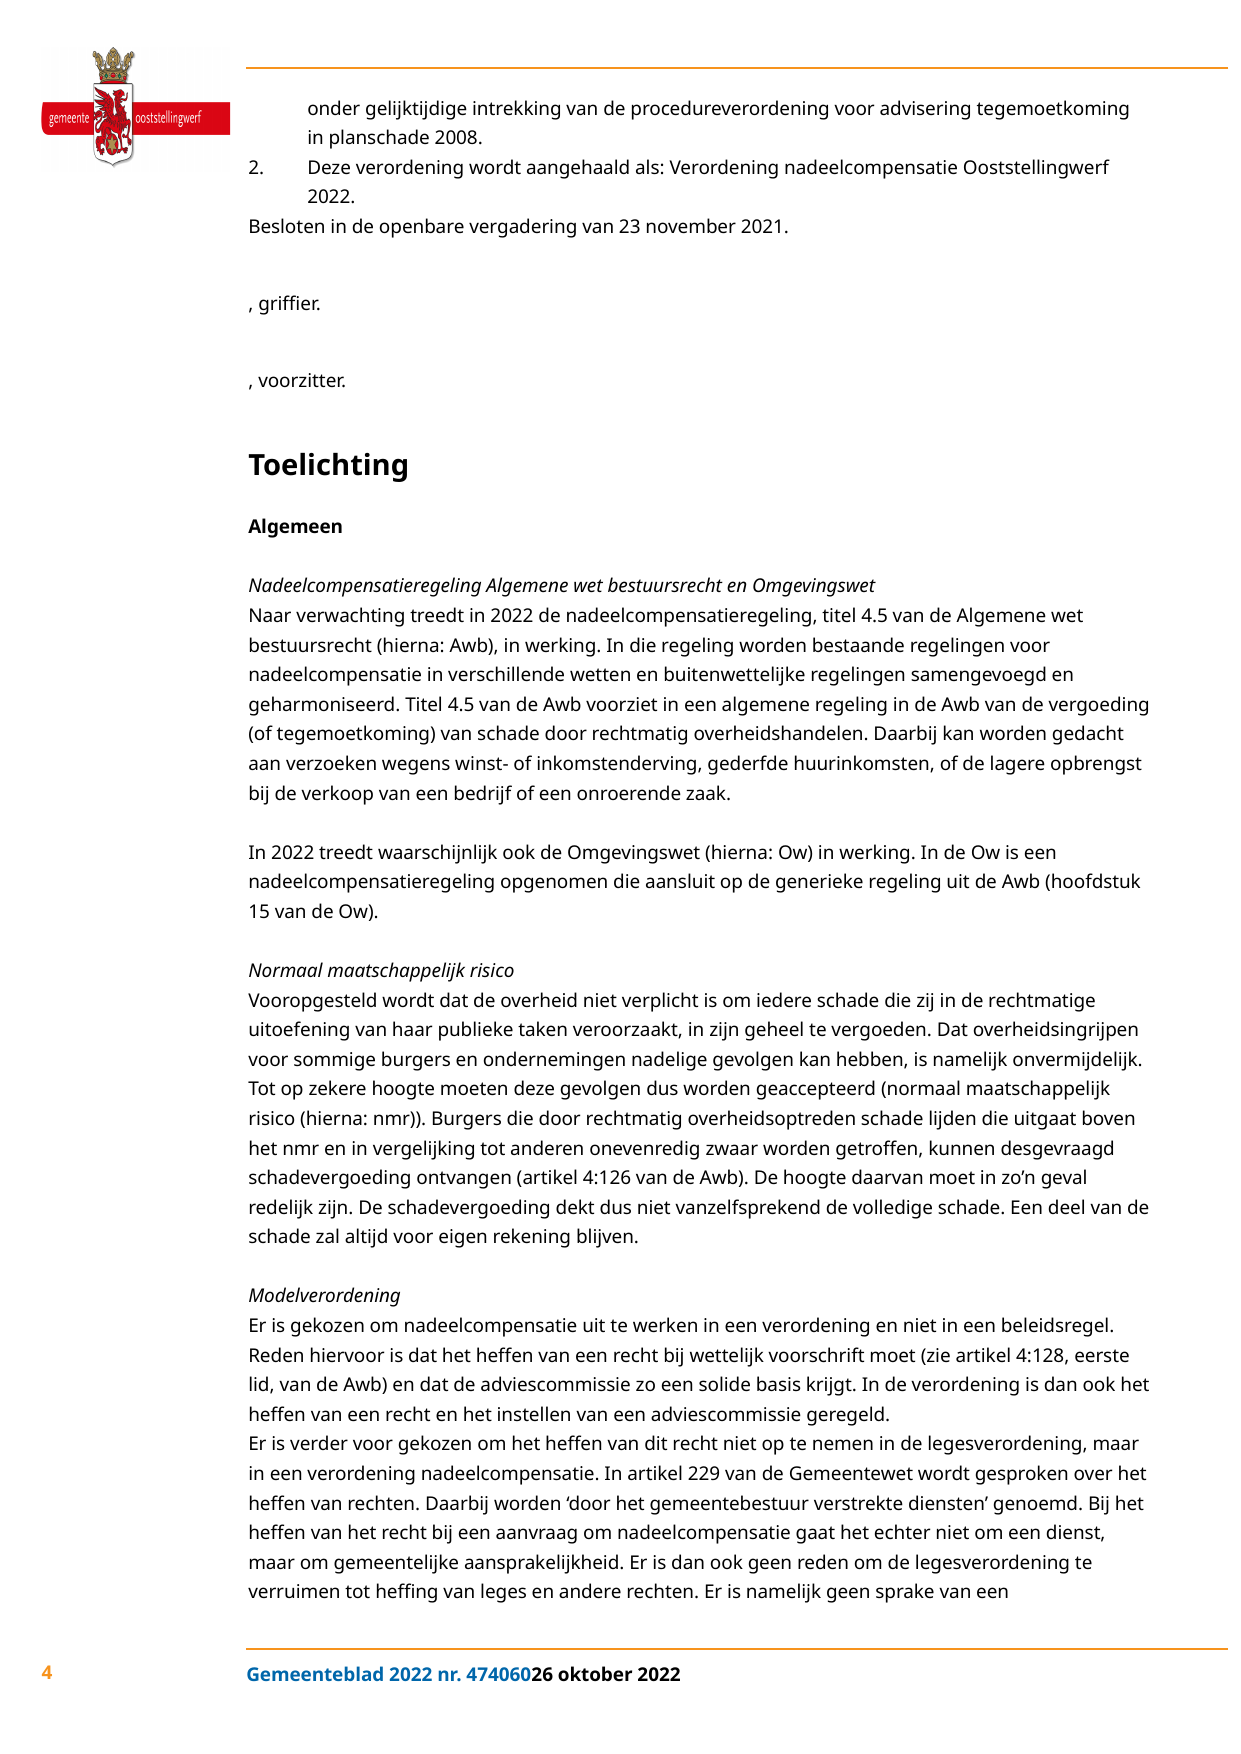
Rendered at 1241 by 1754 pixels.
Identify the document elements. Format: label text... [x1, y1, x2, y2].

text , griffier. [248, 290, 1152, 316]
text Besloten in de openbare vergadering van 23 november 2021. [248, 213, 1152, 239]
text , voorzitter. [248, 367, 1152, 393]
text Nadeelcompensatieregeling Algemene wet bestuursrecht en Omgevingswet [248, 573, 1152, 598]
text Algemeen [248, 513, 1152, 539]
picture [41, 47, 231, 172]
list onder gelijktijdige intrekking van de procedureverordening voor advisering tegemoetkoming in planschade 2008. [248, 95, 1152, 150]
text Er is gekozen om nadeelcompensatie uit te werken in een verordening en niet in een beleidsregel. Reden hiervoor is dat het heffen van een recht bij wettelijk voorschrift moet (zie artikel 4:128, eerste lid, van de Awb) en dat de adviescommissie zo een solide basis krijgt. In de verordening is dan ook het heffen van een recht en het instellen van een adviescommissie geregeld. [248, 1312, 1152, 1427]
text Modelverordening [248, 1283, 1152, 1308]
text In 2022 treedt waarschijnlijk ook de Omgevingswet (hierna: Ow) in werking. In de Ow is een nadeelcompensatieregeling opgenomen die aansluit op de generieke regeling uit de Awb (hoofdstuk 15 van de Ow). [248, 839, 1152, 924]
text Normaal maatschappelijk risico [248, 957, 1152, 983]
text Vooropgesteld wordt dat de overheid niet verplicht is om iedere schade die zij in de rechtmatige uitoefening van haar publieke taken veroorzaakt, in zijn geheel te vergoeden. Dat overheidsingrijpen voor sommige burgers en ondernemingen nadelige gevolgen kan hebben, is namelijk onvermijdelijk. Tot op zekere hoogte moeten deze gevolgen dus worden geaccepteerd (normaal maatschappelijk risico (hierna: nmr)). Burgers die door rechtmatig overheidsoptreden schade lijden die uitgaat boven het nmr en in vergelijking tot anderen onevenredig zwaar worden getroffen, kunnen desgevraagd schadevergoeding ontvangen (artikel 4:126 van de Awb). De hoogte daarvan moet in zo’n geval redelijk zijn. De schadevergoeding dekt dus niet vanzelfsprekend de volledige schade. Een deel van de schade zal altijd voor eigen rekening blijven. [248, 987, 1152, 1249]
text Er is verder voor gekozen om het heffen van dit recht niet op te nemen in de legesverordening, maar in een verordening nadeelcompensatie. In artikel 229 van de Gemeentewet wordt gesproken over het heffen van rechten. Daarbij worden ‘door het gemeentebestuur verstrekte diensten’ genoemd. Bij het heffen van het recht bij een aanvraag om nadeelcompensatie gaat het echter niet om een dienst, maar om gemeentelijke aansprakelijkheid. Er is dan ook geen reden om de legesverordening te verruimen tot heffing van leges en andere rechten. Er is namelijk geen sprake van een [248, 1431, 1152, 1604]
list Deze verordening wordt aangehaald als: Verordening nadeelcompensatie Ooststellingwerf 2022. [248, 154, 1152, 209]
text Toelichting [248, 445, 1152, 484]
text Naar verwachting treedt in 2022 de nadeelcompensatieregeling, titel 4.5 van de Algemene wet bestuursrecht (hierna: Awb), in werking. In die regeling worden bestaande regelingen voor nadeelcompensatie in verschillende wetten en buitenwettelijke regelingen samengevoegd en geharmoniseerd. Titel 4.5 van de Awb voorziet in een algemene regeling in de Awb van de vergoeding (of tegemoetkoming) van schade door rechtmatig overheidshandelen. Daarbij kan worden gedacht aan verzoeken wegens winst- of inkomstenderving, gederfde huurinkomsten, of de lagere opbrengst bij de verkoop van een bedrijf of een onroerende zaak. [248, 602, 1152, 806]
